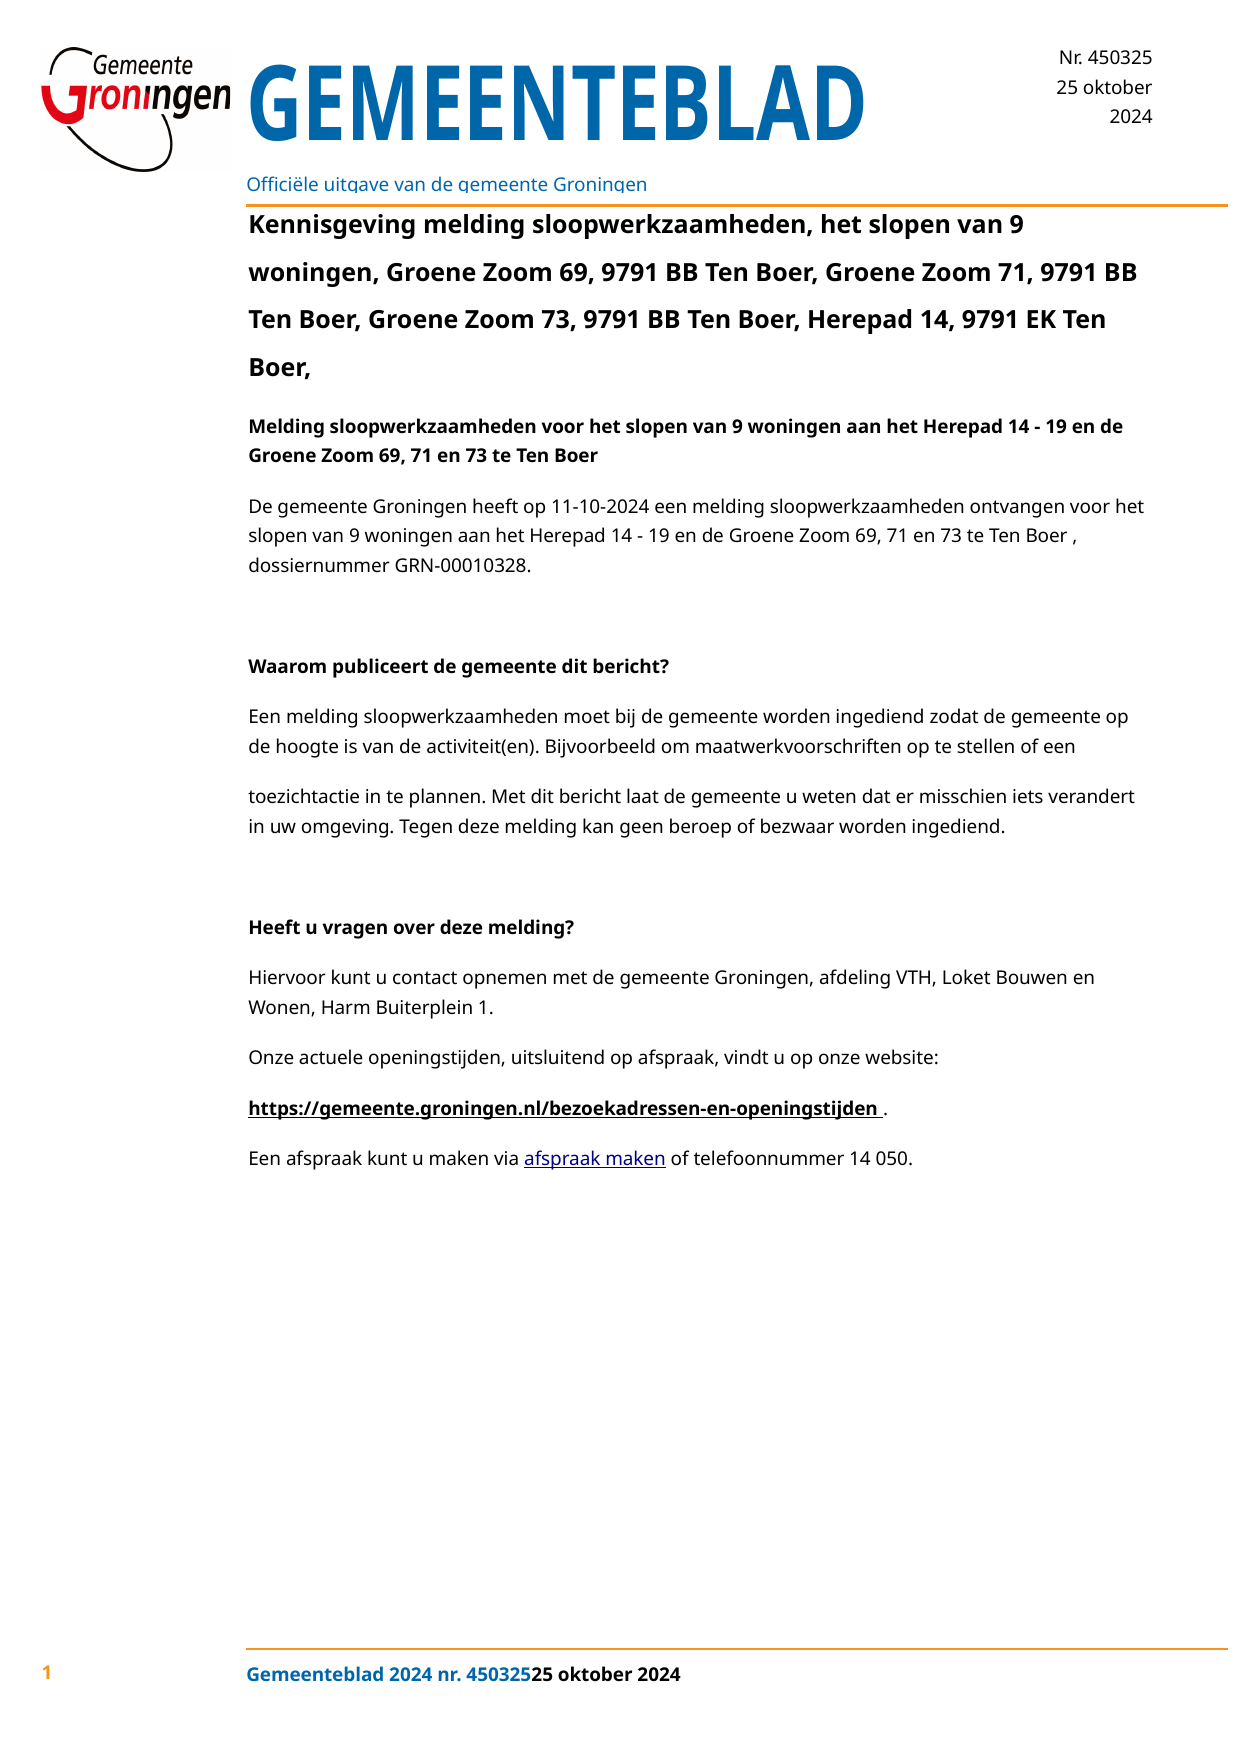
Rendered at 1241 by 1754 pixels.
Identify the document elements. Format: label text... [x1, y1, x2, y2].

text Heeft u vragen over deze melding? [248, 914, 1152, 940]
text Hiervoor kunt u contact opnemen met de gemeente Groningen, afdeling VTH, Loket Bouwen en Wonen, Harm Buiterplein 1. [248, 964, 1152, 1020]
text Een melding sloopwerkzaamheden moet bij de gemeente worden ingediend zodat de gemeente op de hoogte is van de activiteit(en). Bijvoorbeeld om maatwerkvoorschriften op te stellen of een [248, 703, 1152, 759]
text De gemeente Groningen heeft op 11-10-2024 een melding sloopwerkzaamheden ontvangen voor het slopen van 9 woningen aan het Herepad 14 - 19 en de Groene Zoom 69, 71 en 73 te Ten Boer , dossiernummer GRN-00010328. [248, 493, 1152, 578]
text Melding sloopwerkzaamheden voor het slopen van 9 woningen aan het Herepad 14 - 19 en de Groene Zoom 69, 71 en 73 te Ten Boer [248, 413, 1152, 468]
text Kennisgeving melding sloopwerkzaamheden, het slopen van 9 woningen, Groene Zoom 69, 9791 BB Ten Boer, Groene Zoom 71, 9791 BB Ten Boer, Groene Zoom 73, 9791 BB Ten Boer, Herepad 14, 9791 EK Ten Boer, [248, 207, 1152, 384]
text Waarom publiceert de gemeente dit bericht? [248, 653, 1152, 679]
text toezichtactie in te plannen. Met dit bericht laat de gemeente u weten dat er misschien iets verandert in uw omgeving. Tegen deze melding kan geen beroep of bezwaar worden ingediend. [248, 783, 1152, 839]
text Een afspraak kunt u maken via afspraak maken of telefoonnummer 14 050. [248, 1145, 1152, 1171]
text Onze actuele openingstijden, uitsluitend op afspraak, vindt u op onze website: [248, 1044, 1152, 1070]
text https://gemeente.groningen.nl/bezoekadressen-en-openingstijden . [248, 1095, 1152, 1121]
picture [41, 47, 231, 172]
